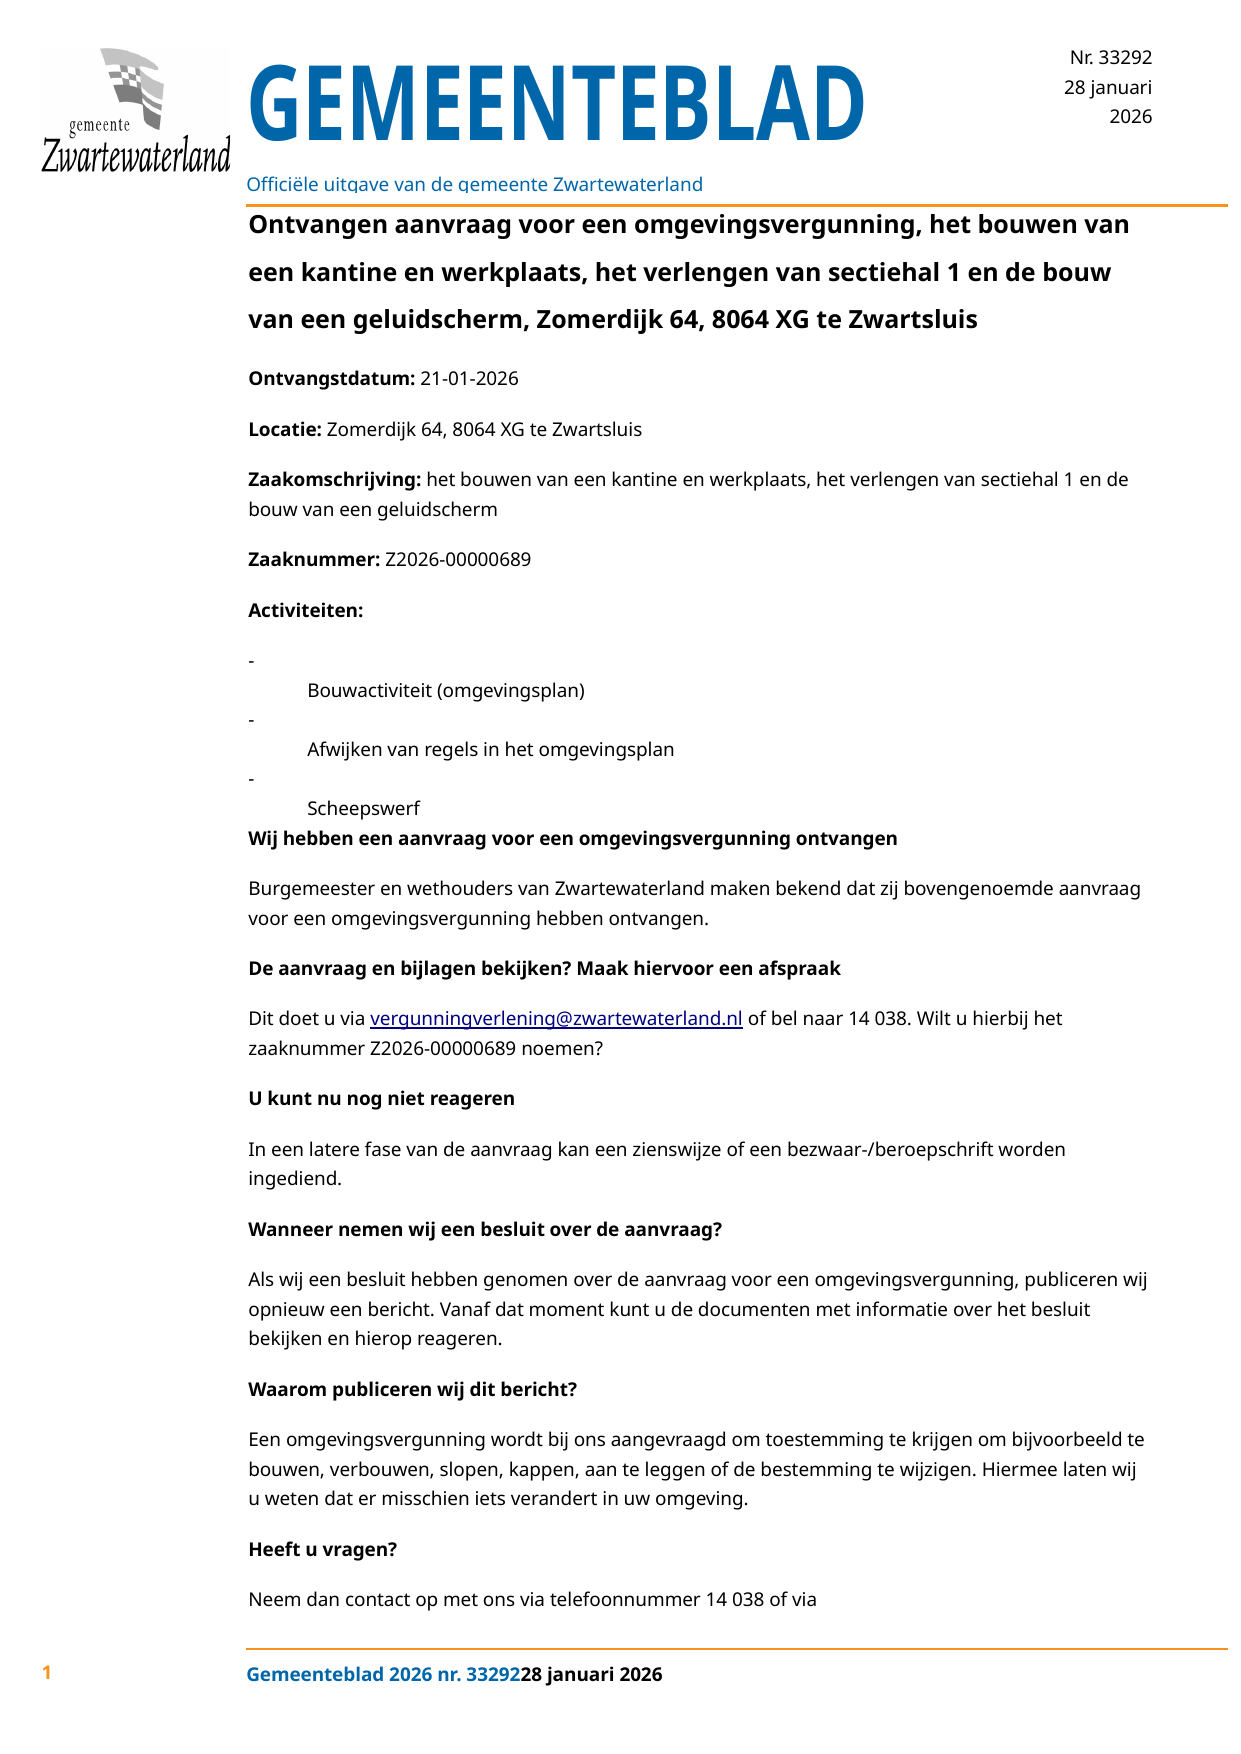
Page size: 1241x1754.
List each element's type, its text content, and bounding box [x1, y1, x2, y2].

text Zaaknummer: Z2026-00000689 [248, 546, 1152, 572]
text Ontvangen aanvraag voor een omgevingsvergunning, het bouwen van een kantine en werkplaats, het verlengen van sectiehal 1 en de bouw van een geluidscherm, Zomerdijk 64, 8064 XG te Zwartsluis [248, 207, 1152, 336]
text Zaakomschrijving: het bouwen van een kantine en werkplaats, het verlengen van sectiehal 1 en de bouw van een geluidscherm [248, 466, 1152, 522]
text Ontvangstdatum: 21-01-2026 [248, 366, 1152, 391]
text Dit doet u via vergunningverlening@zwartewaterland.nl of bel naar 14 038. Wilt u hierbij het zaaknummer Z2026-00000689 noemen? [248, 1006, 1152, 1061]
text U kunt nu nog niet reageren [248, 1086, 1152, 1111]
text Locatie: Zomerdijk 64, 8064 XG te Zwartsluis [248, 416, 1152, 442]
text Heeft u vragen? [248, 1536, 1152, 1562]
list Afwijken van regels in het omgevingsplan [248, 736, 1152, 762]
text Waarom publiceren wij dit bericht? [248, 1376, 1152, 1402]
text Activiteiten: [248, 597, 1152, 622]
text In een latere fase van de aanvraag kan een zienswijze of een bezwaar-/beroepschrift worden ingediend. [248, 1136, 1152, 1191]
picture [41, 47, 231, 172]
text De aanvraag en bijlagen bekijken? Maak hiervoor een afspraak [248, 955, 1152, 981]
text Neem dan contact op met ons via telefoonnummer 14 038 of via [248, 1586, 1152, 1612]
list Bouwactiviteit (omgevingsplan) [248, 677, 1152, 702]
text Burgemeester en wethouders van Zwartewaterland maken bekend dat zij bovengenoemde aanvraag voor een omgevingsvergunning hebben ontvangen. [248, 875, 1152, 930]
text Wanneer nemen wij een besluit over de aanvraag? [248, 1216, 1152, 1242]
text Als wij een besluit hebben genomen over de aanvraag voor een omgevingsvergunning, publiceren wij opnieuw een bericht. Vanaf dat moment kunt u de documenten met informatie over het besluit bekijken en hierop reageren. [248, 1266, 1152, 1351]
text Wij hebben een aanvraag voor een omgevingsvergunning ontvangen [248, 825, 1152, 850]
list Scheepswerf [248, 795, 1152, 821]
text Een omgevingsvergunning wordt bij ons aangevraagd om toestemming te krijgen om bijvoorbeeld te bouwen, verbouwen, slopen, kappen, aan te leggen of de bestemming te wijzigen. Hiermee laten wij u weten dat er misschien iets verandert in uw omgeving. [248, 1426, 1152, 1511]
